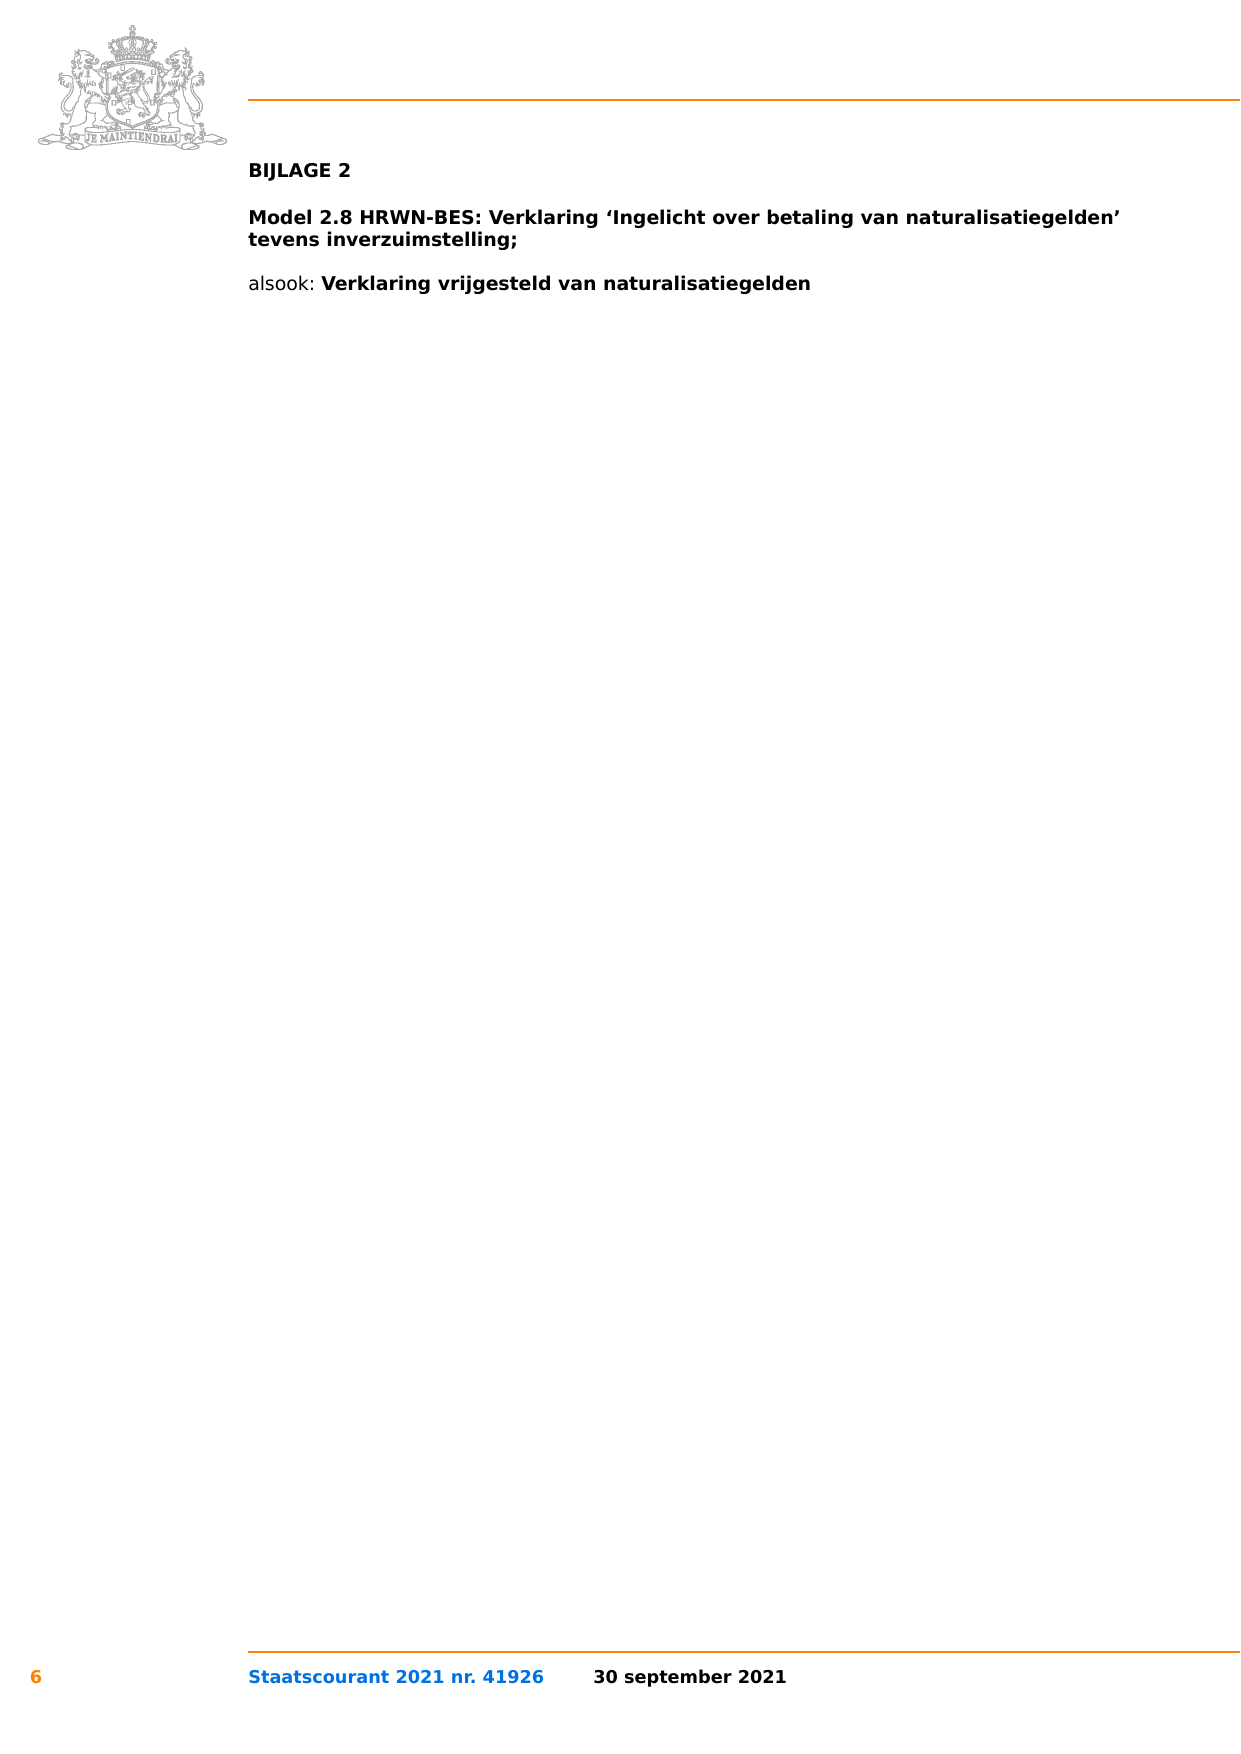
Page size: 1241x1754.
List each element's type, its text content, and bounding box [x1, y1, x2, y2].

picture [38, 25, 227, 150]
subtitle BIJLAGE 2 [248, 160, 1163, 182]
text Model 2.8 HRWN-BES: Verklaring ‘Ingelicht over betaling van naturalisatiegelden’ tevens inverzuimstelling; [248, 207, 1163, 251]
text alsook: Verklaring vrijgesteld van naturalisatiegelden [248, 273, 1163, 295]
